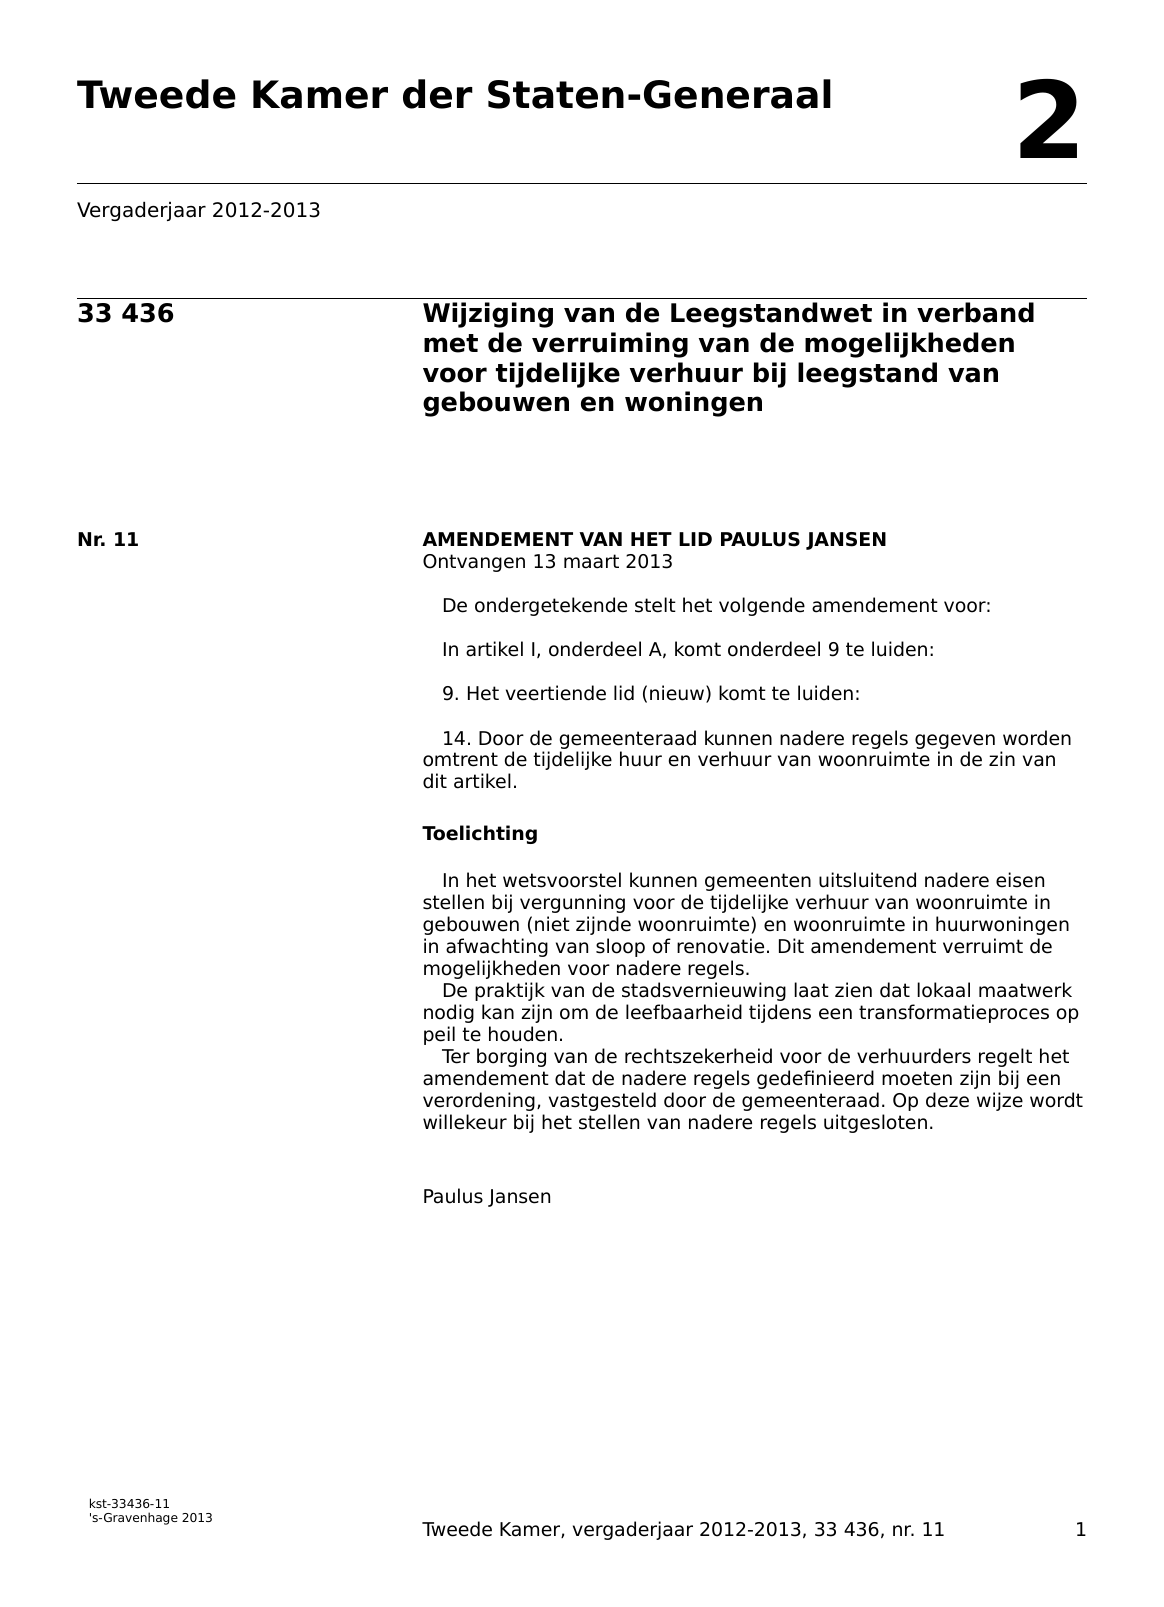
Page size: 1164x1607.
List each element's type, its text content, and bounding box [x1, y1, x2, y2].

table_cell Vergaderjaar 2012-2013 [77, 184, 1087, 298]
text In het wetsvoorstel kunnen gemeenten uitsluitend nadere eisen stellen bij vergunning voor de tijdelijke verhuur van woonruimte in gebouwen (niet zijnde woonruimte) en woonruimte in huurwoningen in afwachting van sloop of renovatie. Dit amendement verruimt de mogelijkheden voor nadere regels. [422, 870, 1087, 980]
text Ontvangen 13 maart 2013 [422, 551, 1087, 573]
table_header 2 [886, 59, 1087, 183]
text De ondergetekende stelt het volgende amendement voor: [422, 595, 1087, 617]
subtitle Toelichting [422, 823, 1087, 845]
text De praktijk van de stadsvernieuwing laat zien dat lokaal maatwerk nodig kan zijn om de leefbaarheid tijdens een transformatieproces op peil te houden. [422, 980, 1087, 1046]
text 14. Door de gemeenteraad kunnen nadere regels gegeven worden omtrent de tijdelijke huur en verhuur van woonruimte in de zin van dit artikel. [422, 727, 1087, 793]
text Paulus Jansen [422, 1164, 1087, 1208]
subtitle Nr. 11 AMENDEMENT VAN HET LID PAULUS JANSEN [77, 529, 1087, 551]
text Ter borging van de rechtszekerheid voor de verhuurders regelt het amendement dat de nadere regels gedefinieerd moeten zijn bij een verordening, vastgesteld door de gemeenteraad. Op deze wijze wordt willekeur bij het stellen van nadere regels uitgesloten. [422, 1046, 1087, 1134]
text 's-Gravenhage 2013 [88, 1511, 323, 1525]
text In artikel I, onderdeel A, komt onderdeel 9 te luiden: [422, 639, 1087, 661]
subtitle 33 436 Wijziging van de Leegstandwet in verband met de verruiming van de mogelijkheden voor tijdelijke verhuur bij leegstand van gebouwen en woningen [77, 299, 1087, 418]
text kst-33436-11 [88, 1497, 323, 1511]
table_header Tweede Kamer der Staten-Generaal [77, 59, 886, 183]
text 9. Het veertiende lid (nieuw) komt te luiden: [422, 683, 1087, 705]
